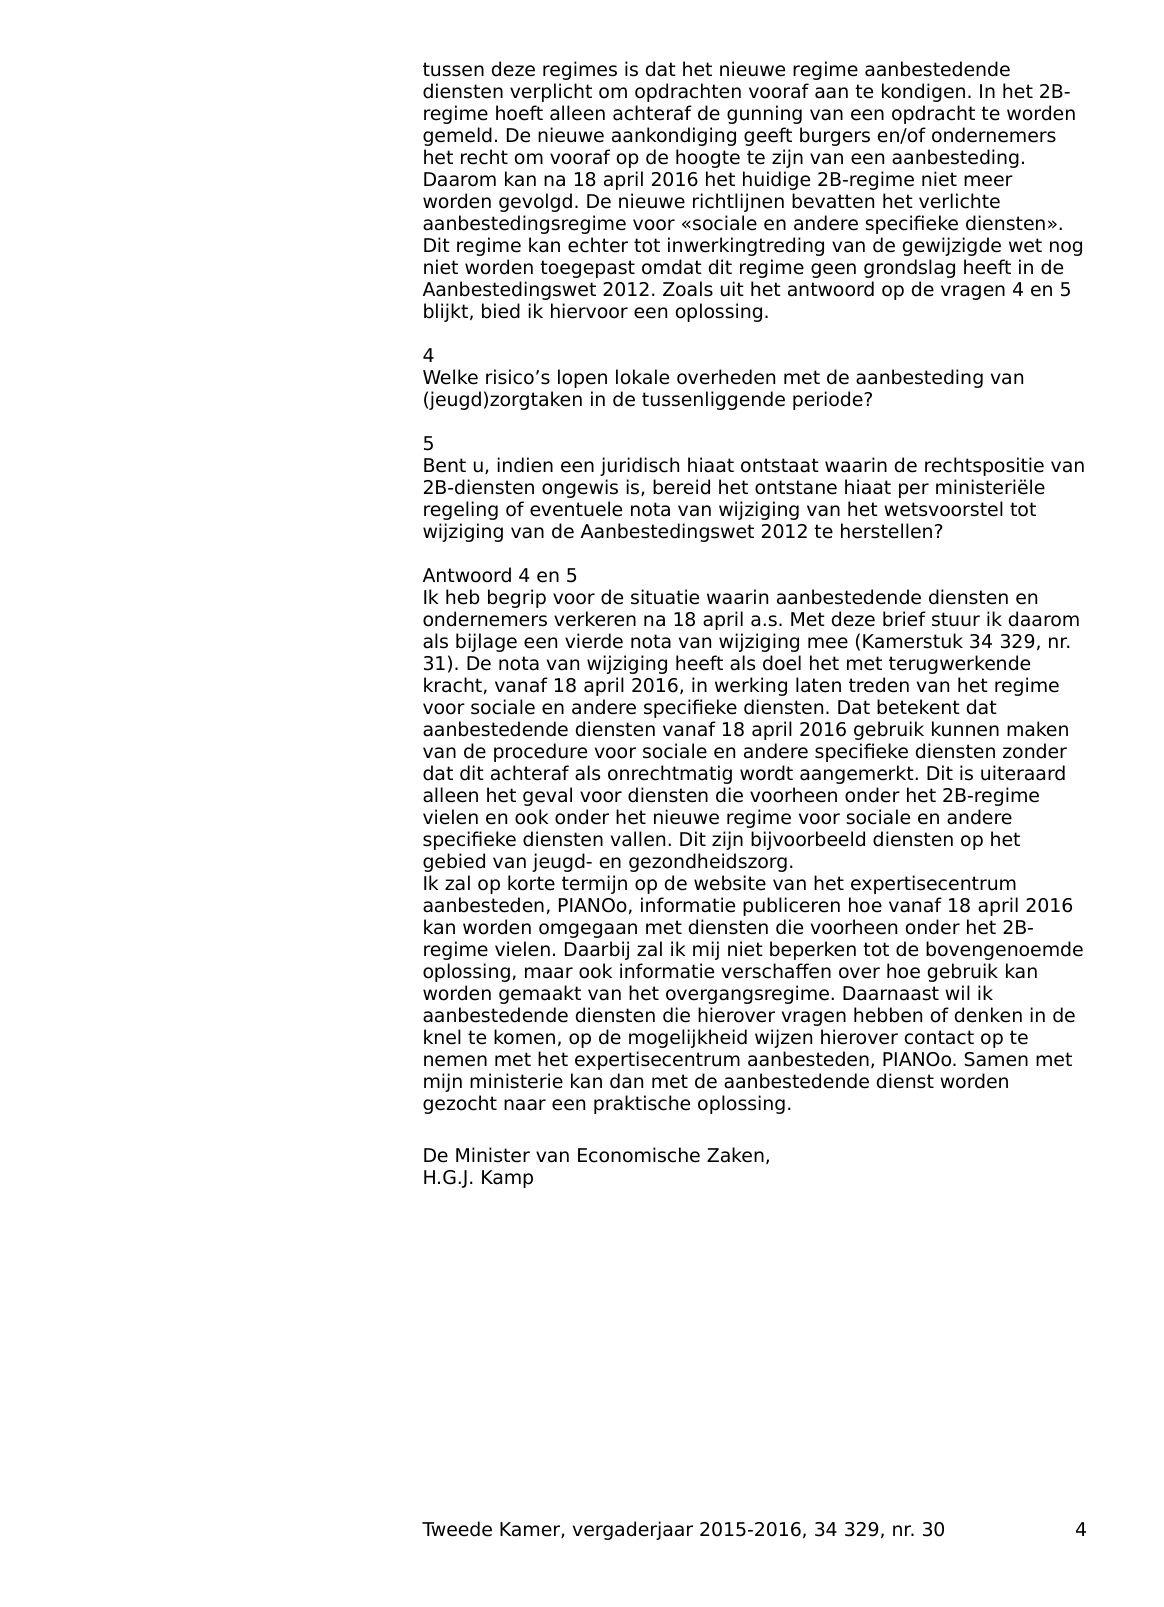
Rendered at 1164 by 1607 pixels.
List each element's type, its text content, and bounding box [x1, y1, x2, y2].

text 5 [422, 433, 1087, 455]
text Bent u, indien een juridisch hiaat ontstaat waarin de rechtspositie van 2B-diensten ongewis is, bereid het ontstane hiaat per ministeriële regeling of eventuele nota van wijziging van het wetsvoorstel tot wijziging van de Aanbestedingswet 2012 te herstellen? [422, 455, 1087, 543]
text 4 [422, 345, 1087, 367]
text Ik zal op korte termijn op de website van het expertisecentrum aanbesteden, PIANOo, informatie publiceren hoe vanaf 18 april 2016 kan worden omgegaan met diensten die voorheen onder het 2B-regime vielen. Daarbij zal ik mij niet beperken tot de bovengenoemde oplossing, maar ook informatie verschaffen over hoe gebruik kan worden gemaakt van het overgangsregime. Daarnaast wil ik aanbestedende diensten die hierover vragen hebben of denken in de knel te komen, op de mogelijkheid wijzen hierover contact op te nemen met het expertisecentrum aanbesteden, PIANOo. Samen met mijn ministerie kan dan met de aanbestedende dienst worden gezocht naar een praktische oplossing. [422, 873, 1087, 1115]
text De Minister van Economische Zaken, H.G.J. Kamp [422, 1145, 1087, 1189]
text Welke risico’s lopen lokale overheden met de aanbesteding van (jeugd)zorgtaken in de tussenliggende periode? [422, 367, 1087, 411]
text Ik heb begrip voor de situatie waarin aanbestedende diensten en ondernemers verkeren na 18 april a.s. Met deze brief stuur ik daarom als bijlage een vierde nota van wijziging mee (Kamerstuk 34 329, nr. 31). De nota van wijziging heeft als doel het met terugwerkende kracht, vanaf 18 april 2016, in werking laten treden van het regime voor sociale en andere specifieke diensten. Dat betekent dat aanbestedende diensten vanaf 18 april 2016 gebruik kunnen maken van de procedure voor sociale en andere specifieke diensten zonder dat dit achteraf als onrechtmatig wordt aangemerkt. Dit is uiteraard alleen het geval voor diensten die voorheen onder het 2B-regime vielen en ook onder het nieuwe regime voor sociale en andere specifieke diensten vallen. Dit zijn bijvoorbeeld diensten op het gebied van jeugd- en gezondheidszorg. [422, 587, 1087, 873]
text tussen deze regimes is dat het nieuwe regime aanbestedende diensten verplicht om opdrachten vooraf aan te kondigen. In het 2B-regime hoeft alleen achteraf de gunning van een opdracht te worden gemeld. De nieuwe aankondiging geeft burgers en/of ondernemers het recht om vooraf op de hoogte te zijn van een aanbesteding. Daarom kan na 18 april 2016 het huidige 2B-regime niet meer worden gevolgd. De nieuwe richtlijnen bevatten het verlichte aanbestedingsregime voor «sociale en andere specifieke diensten». Dit regime kan echter tot inwerkingtreding van de gewijzigde wet nog niet worden toegepast omdat dit regime geen grondslag heeft in de Aanbestedingswet 2012. Zoals uit het antwoord op de vragen 4 en 5 blijkt, bied ik hiervoor een oplossing. [422, 59, 1087, 323]
text Antwoord 4 en 5 [422, 565, 1087, 587]
